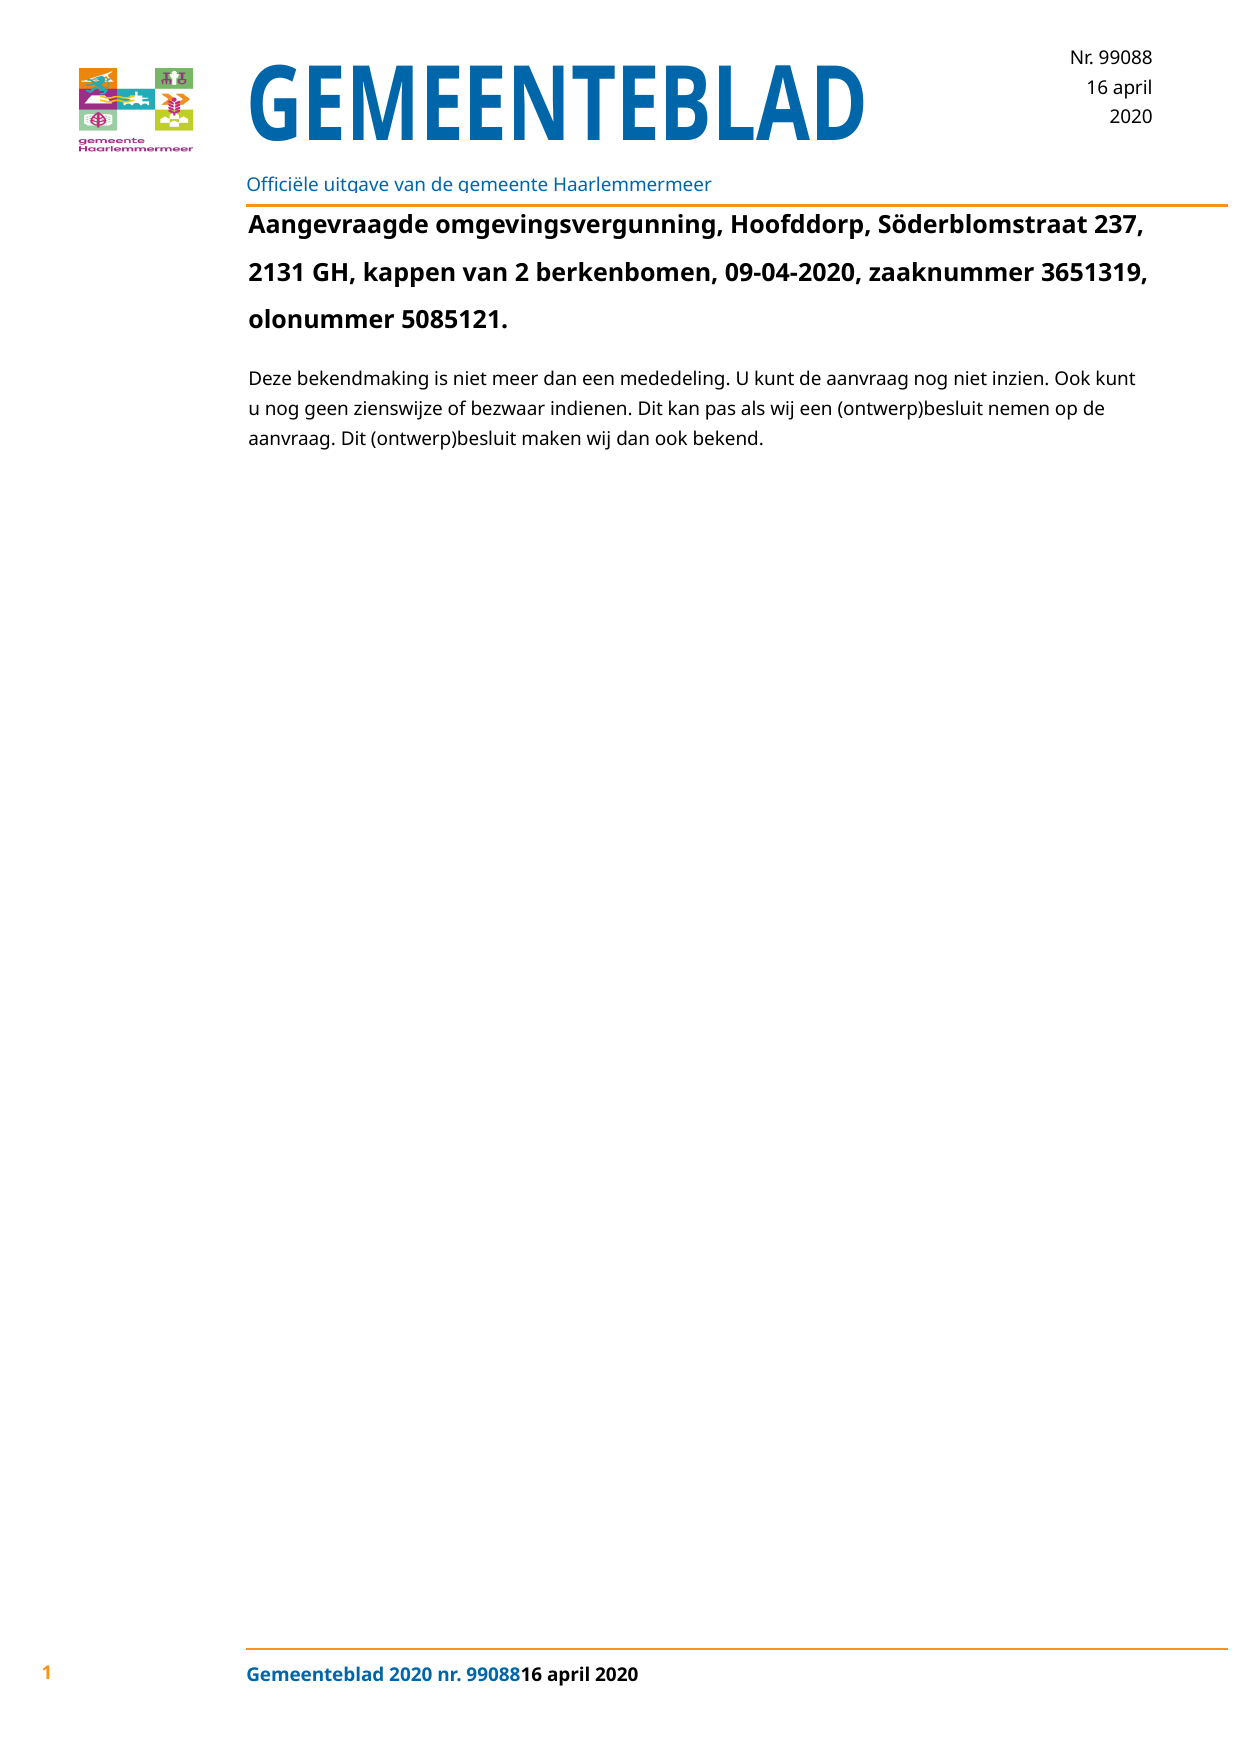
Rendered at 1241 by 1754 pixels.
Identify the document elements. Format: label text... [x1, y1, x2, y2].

picture [41, 47, 231, 172]
text Aangevraagde omgevingsvergunning, Hoofddorp, Söderblomstraat 237, 2131 GH, kappen van 2 berkenbomen, 09-04-2020, zaaknummer 3651319, olonummer 5085121. [248, 207, 1152, 336]
text Deze bekendmaking is niet meer dan een mededeling. U kunt de aanvraag nog niet inzien. Ook kunt u nog geen zienswijze of bezwaar indienen. Dit kan pas als wij een (ontwerp)besluit nemen op de aanvraag. Dit (ontwerp)besluit maken wij dan ook bekend. [248, 366, 1152, 450]
